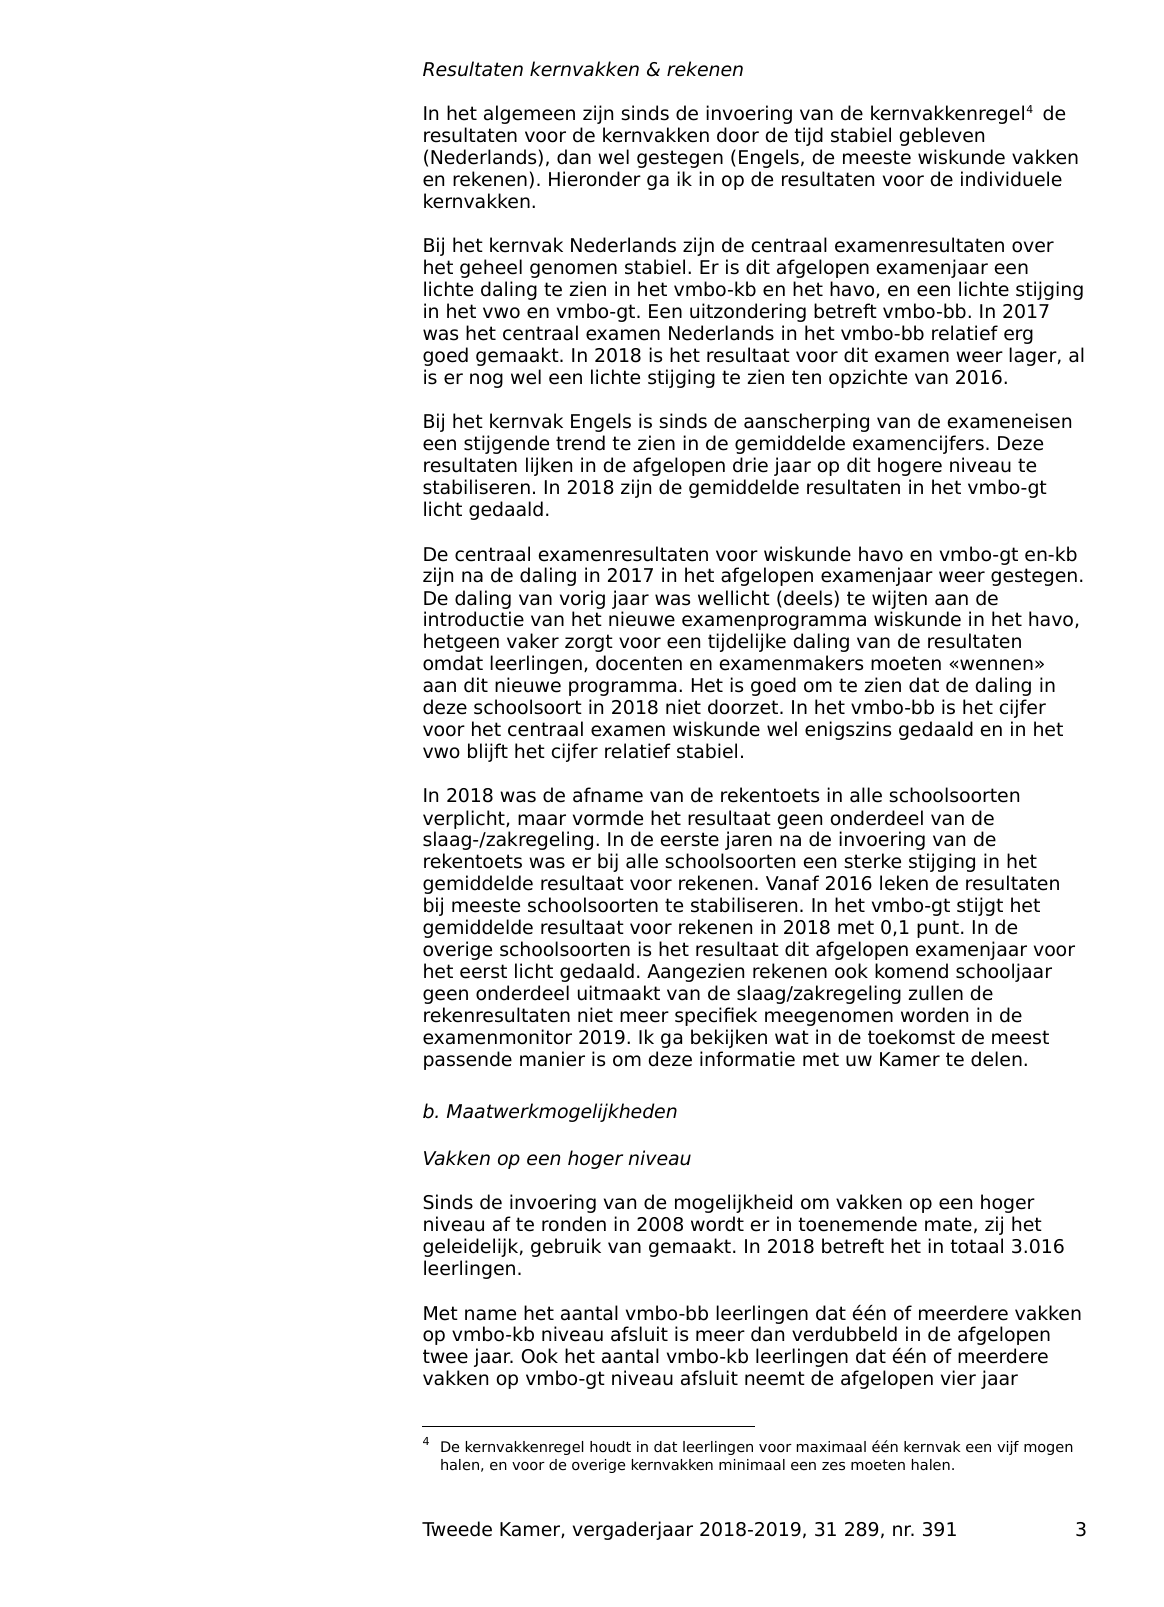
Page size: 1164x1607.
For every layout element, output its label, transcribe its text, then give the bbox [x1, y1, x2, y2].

subtitle b. Maatwerkmogelijkheden [422, 1101, 1087, 1123]
text Met name het aantal vmbo-bb leerlingen dat één of meerdere vakken op vmbo-kb niveau afsluit is meer dan verdubbeld in de afgelopen twee jaar. Ook het aantal vmbo-kb leerlingen dat één of meerdere vakken op vmbo-gt niveau afsluit neemt de afgelopen vier jaar [422, 1302, 1087, 1390]
text In het algemeen zijn sinds de invoering van de kernvakkenregel de resultaten voor de kernvakken door de tijd stabiel gebleven (Nederlands), dan wel gestegen (Engels, de meeste wiskunde vakken en rekenen). Hieronder ga ik in op de resultaten voor de individuele kernvakken. [422, 103, 1087, 213]
text Bij het kernvak Engels is sinds de aanscherping van de exameneisen een stijgende trend te zien in de gemiddelde examencijfers. Deze resultaten lijken in de afgelopen drie jaar op dit hogere niveau te stabiliseren. In 2018 zijn de gemiddelde resultaten in het vmbo-gt licht gedaald. [422, 411, 1087, 521]
text De centraal examenresultaten voor wiskunde havo en vmbo-gt en-kb zijn na de daling in 2017 in het afgelopen examenjaar weer gestegen. De daling van vorig jaar was wellicht (deels) te wijten aan de introductie van het nieuwe examenprogramma wiskunde in het havo, hetgeen vaker zorgt voor een tijdelijke daling van de resultaten omdat leerlingen, docenten en examenmakers moeten «wennen» aan dit nieuwe programma. Het is goed om te zien dat de daling in deze schoolsoort in 2018 niet doorzet. In het vmbo-bb is het cijfer voor het centraal examen wiskunde wel enigszins gedaald en in het vwo blijft het cijfer relatief stabiel. [422, 543, 1087, 763]
text De kernvakkenregel houdt in dat leerlingen voor maximaal één kernvak een vijf mogen halen, en voor de overige kernvakken minimaal een zes moeten halen. [422, 1435, 1087, 1474]
text Bij het kernvak Nederlands zijn de centraal examenresultaten over het geheel genomen stabiel. Er is dit afgelopen examenjaar een lichte daling te zien in het vmbo-kb en het havo, en een lichte stijging in het vwo en vmbo-gt. Een uitzondering betreft vmbo-bb. In 2017 was het centraal examen Nederlands in het vmbo-bb relatief erg goed gemaakt. In 2018 is het resultaat voor dit examen weer lager, al is er nog wel een lichte stijging te zien ten opzichte van 2016. [422, 235, 1087, 389]
text Sinds de invoering van de mogelijkheid om vakken op een hoger niveau af te ronden in 2008 wordt er in toenemende mate, zij het geleidelijk, gebruik van gemaakt. In 2018 betreft het in totaal 3.016 leerlingen. [422, 1192, 1087, 1280]
subtitle Vakken op een hoger niveau [422, 1148, 1087, 1170]
subtitle Resultaten kernvakken & rekenen [422, 59, 1087, 81]
text In 2018 was de afname van de rekentoets in alle schoolsoorten verplicht, maar vormde het resultaat geen onderdeel van de slaag-/zakregeling. In de eerste jaren na de invoering van de rekentoets was er bij alle schoolsoorten een sterke stijging in het gemiddelde resultaat voor rekenen. Vanaf 2016 leken de resultaten bij meeste schoolsoorten te stabiliseren. In het vmbo-gt stijgt het gemiddelde resultaat voor rekenen in 2018 met 0,1 punt. In de overige schoolsoorten is het resultaat dit afgelopen examenjaar voor het eerst licht gedaald. Aangezien rekenen ook komend schooljaar geen onderdeel uitmaakt van de slaag/zakregeling zullen de rekenresultaten niet meer specifiek meegenomen worden in de examenmonitor 2019. Ik ga bekijken wat in de toekomst de meest passende manier is om deze informatie met uw Kamer te delen. [422, 785, 1087, 1071]
